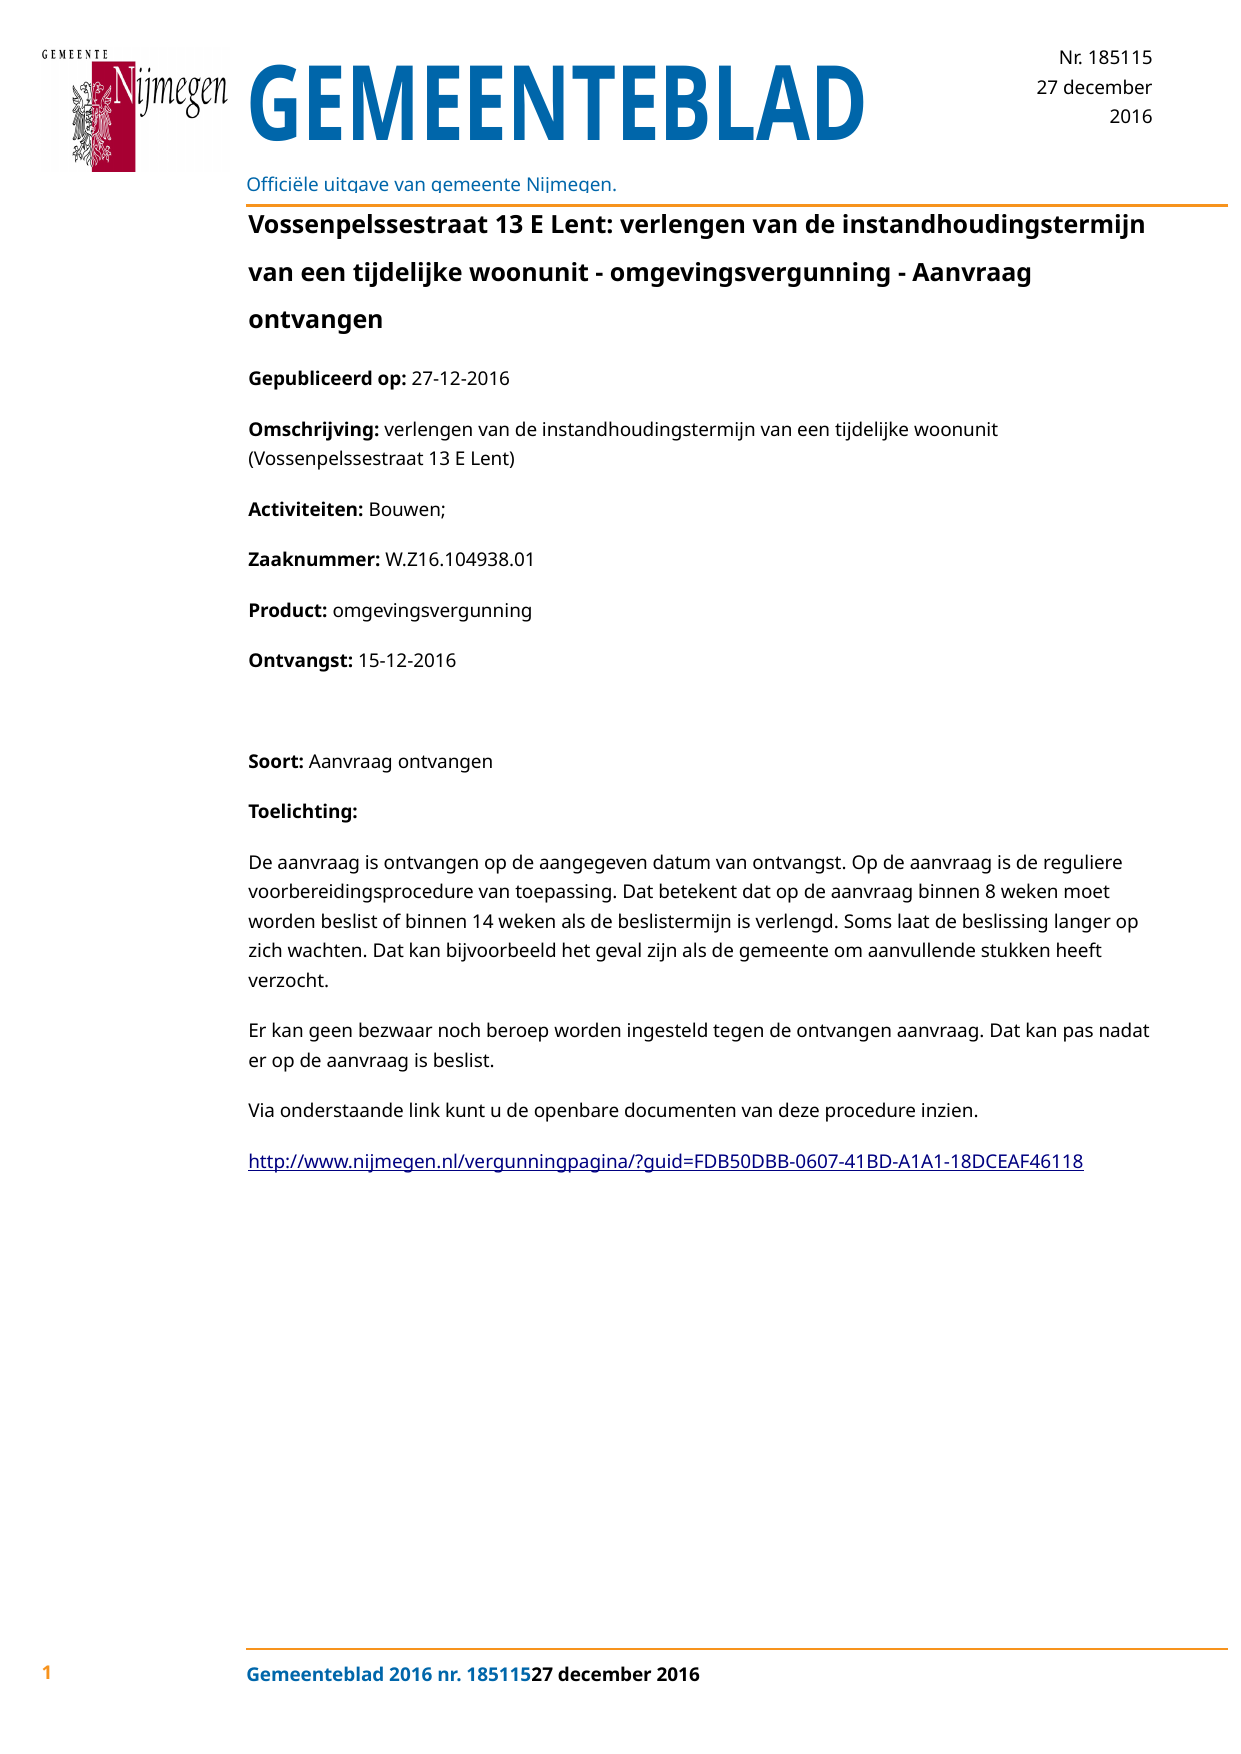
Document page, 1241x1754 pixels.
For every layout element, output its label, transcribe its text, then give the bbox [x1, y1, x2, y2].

picture [41, 47, 231, 172]
text Vossenpelssestraat 13 E Lent: verlengen van de instandhoudingstermijn van een tijdelijke woonunit - omgevingsvergunning - Aanvraag ontvangen [248, 207, 1152, 336]
text De aanvraag is ontvangen op de aangegeven datum van ontvangst. Op de aanvraag is de reguliere voorbereidingsprocedure van toepassing. Dat betekent dat op de aanvraag binnen 8 weken moet worden beslist of binnen 14 weken als de beslistermijn is verlengd. Soms laat de beslissing langer op zich wachten. Dat kan bijvoorbeeld het geval zijn als de gemeente om aanvullende stukken heeft verzocht. [248, 849, 1152, 993]
text Zaaknummer: W.Z16.104938.01 [248, 546, 1152, 572]
text Product: omgevingsvergunning [248, 597, 1152, 622]
text Er kan geen bezwaar noch beroep worden ingesteld tegen de ontvangen aanvraag. Dat kan pas nadat er op de aanvraag is beslist. [248, 1018, 1152, 1073]
text Toelichting: [248, 798, 1152, 824]
text Omschrijving: verlengen van de instandhoudingstermijn van een tijdelijke woonunit (Vossenpelssestraat 13 E Lent) [248, 416, 1152, 471]
text http://www.nijmegen.nl/vergunningpagina/?guid=FDB50DBB-0607-41BD-A1A1-18DCEAF46118 [248, 1148, 1152, 1174]
text Gepubliceerd op: 27-12-2016 [248, 366, 1152, 391]
text Soort: Aanvraag ontvangen [248, 748, 1152, 774]
text Ontvangst: 15-12-2016 [248, 647, 1152, 673]
text Activiteiten: Bouwen; [248, 496, 1152, 522]
text Via onderstaande link kunt u de openbare documenten van deze procedure inzien. [248, 1098, 1152, 1123]
